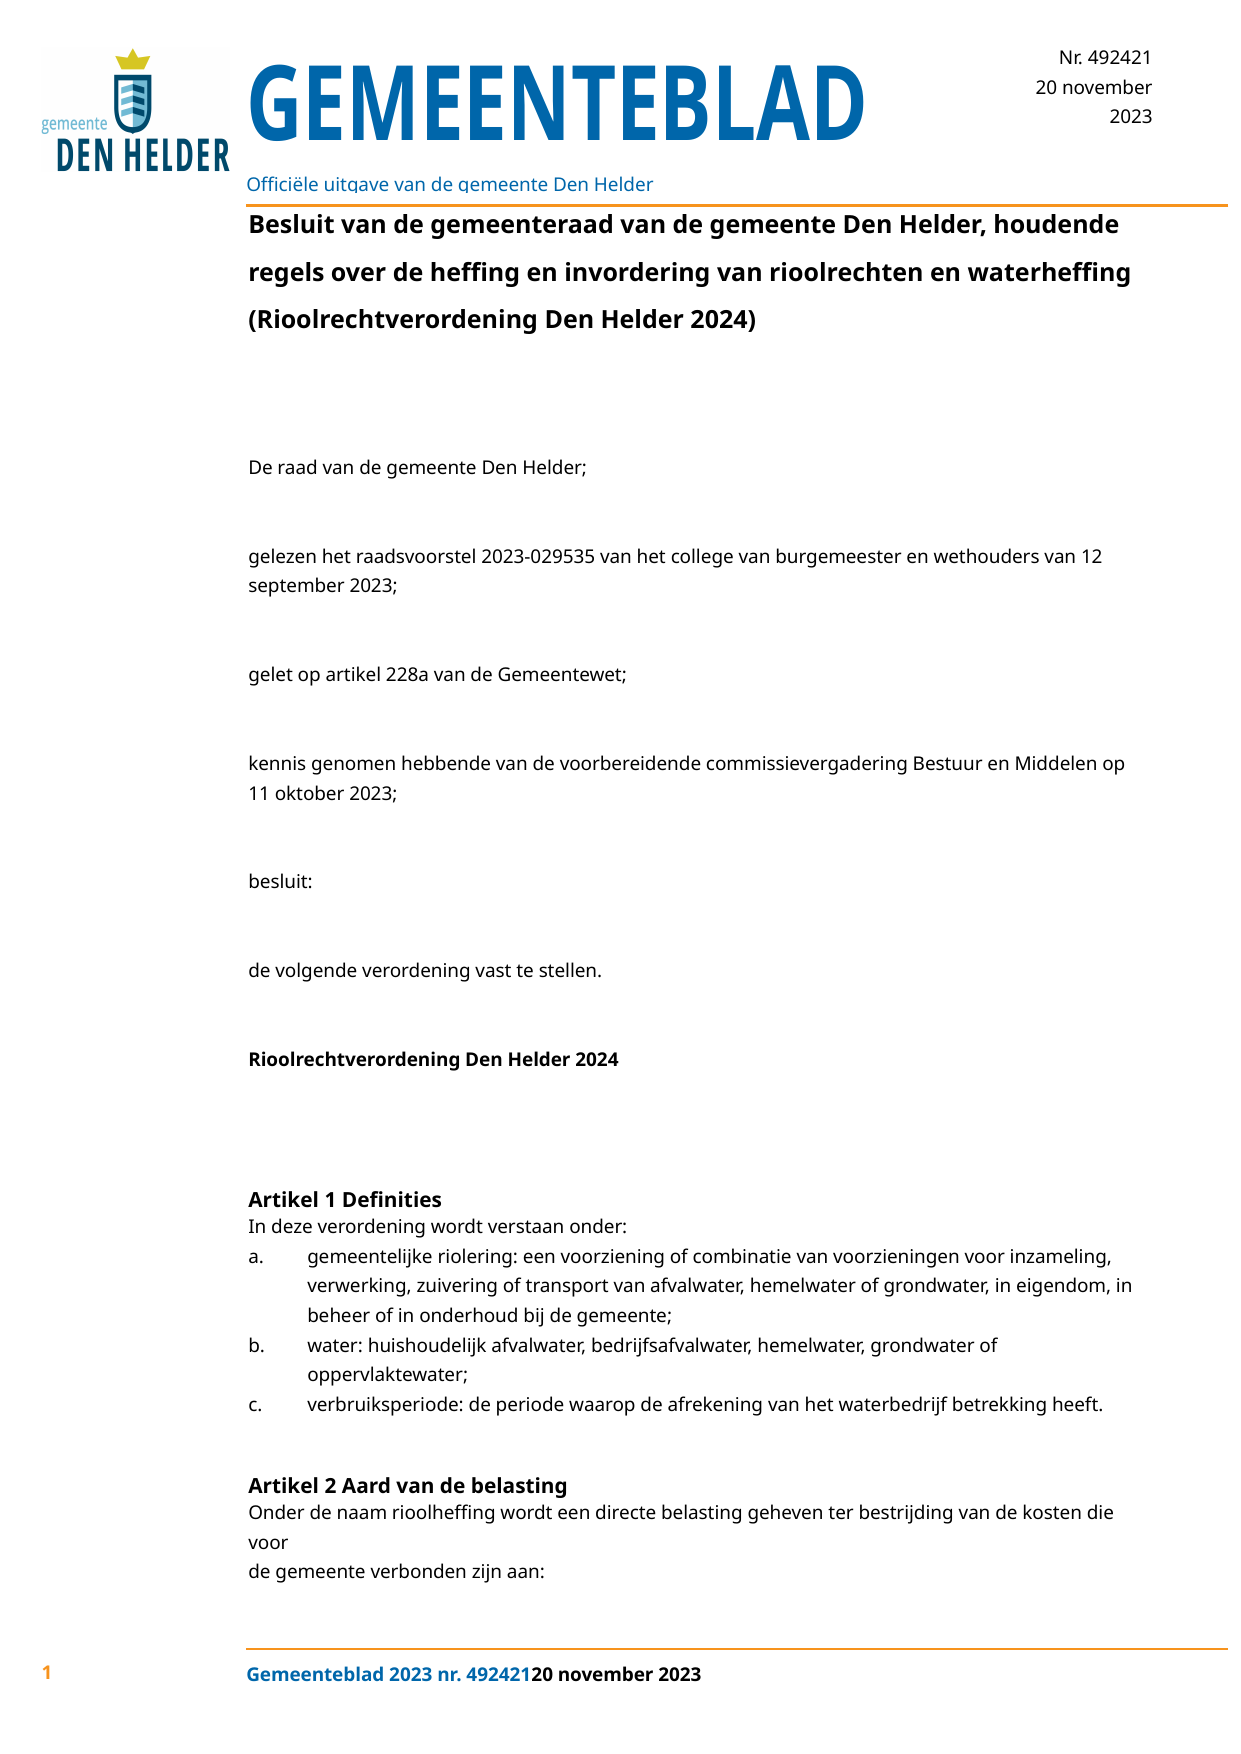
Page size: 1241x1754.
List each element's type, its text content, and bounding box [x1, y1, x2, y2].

picture [130, 157, 135, 172]
picture [41, 47, 231, 172]
text Onder de naam rioolheffing wordt een directe belasting geheven ter bestrijding van de kosten die voor [248, 1499, 1152, 1555]
text kennis genomen hebbende van de voorbereidende commissievergadering Bestuur en Middelen op [248, 750, 1152, 776]
text besluit: [248, 868, 1152, 894]
text De raad van de gemeente Den Helder; [248, 454, 1152, 480]
list gemeentelijke riolering: een voorziening of combinatie van voorzieningen voor inzameling, verwerking, zuivering of transport van afvalwater, hemelwater of grondwater, in eigendom, in beheer of in onderhoud bij de gemeente; [248, 1243, 1152, 1328]
text Artikel 1 Definities [248, 1185, 1152, 1213]
picture [182, 144, 187, 165]
text Artikel 2 Aard van de belasting [248, 1471, 1152, 1499]
text de volgende verordening vast te stellen. [248, 957, 1152, 983]
text Rioolrechtverordening Den Helder 2024 [248, 1046, 1152, 1072]
text gelet op artikel 228a van de Gemeentewet; [248, 661, 1152, 687]
text 11 oktober 2023; [248, 780, 1152, 805]
text de gemeente verbonden zijn aan: [248, 1559, 1152, 1584]
picture [220, 160, 224, 172]
picture [100, 154, 106, 172]
text Besluit van de gemeenteraad van de gemeente Den Helder, houdende regels over de heffing en invordering van rioolrechten en waterheffing (Rioolrechtverordening Den Helder 2024) [248, 207, 1152, 336]
list verbruiksperiode: de periode waarop de afrekening van het waterbedrijf betrekking heeft. [248, 1391, 1152, 1417]
text In deze verordening wordt verstaan onder: [248, 1213, 1152, 1239]
picture [63, 144, 68, 165]
text gelezen het raadsvoorstel 2023-029535 van het college van burgemeester en wethouders van 12 september 2023; [248, 543, 1152, 598]
list water: huishoudelijk afvalwater, bedrijfsafvalwater, hemelwater, grondwater of oppervlaktewater; [248, 1332, 1152, 1387]
